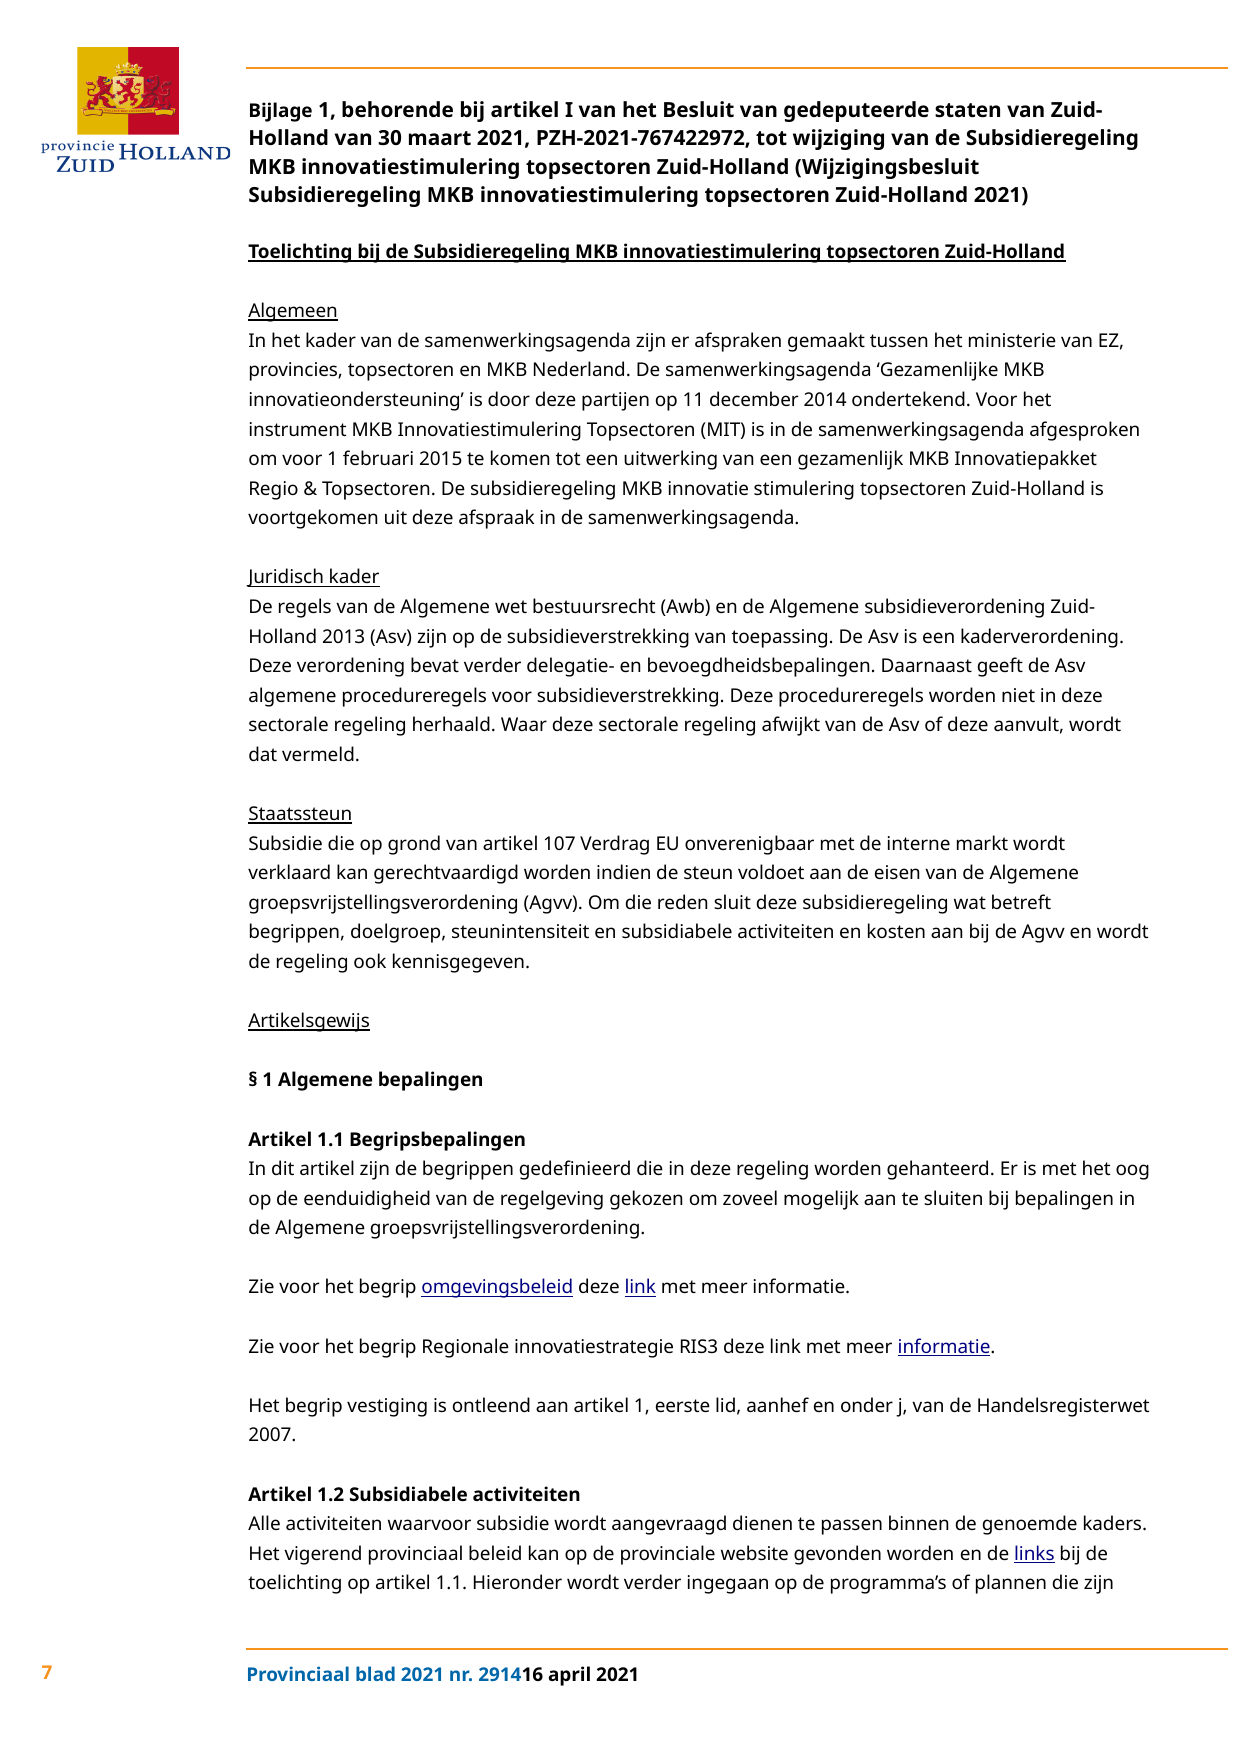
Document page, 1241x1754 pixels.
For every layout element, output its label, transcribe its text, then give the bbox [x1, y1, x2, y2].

text Staatssteun [248, 800, 1152, 826]
text De regels van de Algemene wet bestuursrecht (Awb) en de Algemene subsidieverordening Zuid-Holland 2013 (Asv) zijn op de subsidieverstrekking van toepassing. De Asv is een kaderverordening. Deze verordening bevat verder delegatie- en bevoegdheidsbepalingen. Daarnaast geeft de Asv algemene procedureregels voor subsidieverstrekking. Deze procedureregels worden niet in deze sectorale regeling herhaald. Waar deze sectorale regeling afwijkt van de Asv of deze aanvult, wordt dat vermeld. [248, 593, 1152, 767]
text Toelichting bij de Subsidieregeling MKB innovatiestimulering topsectoren Zuid-Holland [248, 238, 1152, 264]
text Artikelsgewijs [248, 1007, 1152, 1033]
text Artikel 1.1 Begripsbepalingen [248, 1126, 1152, 1151]
text Subsidie die op grond van artikel 107 Verdrag EU onverenigbaar met de interne markt wordt verklaard kan gerechtvaardigd worden indien de steun voldoet aan de eisen van de Algemene groepsvrijstellingsverordening (Agvv). Om die reden sluit deze subsidieregeling wat betreft begrippen, doelgroep, steunintensiteit en subsidiabele activiteiten en kosten aan bij de Agvv en wordt de regeling ook kennisgegeven. [248, 830, 1152, 974]
text Juridisch kader [248, 564, 1152, 589]
text Het begrip vestiging is ontleend aan artikel 1, eerste lid, aanhef en onder j, van de Handelsregisterwet 2007. [248, 1392, 1152, 1447]
text Artikel 1.2 Subsidiabele activiteiten [248, 1481, 1152, 1506]
picture [41, 47, 231, 172]
text In het kader van de samenwerkingsagenda zijn er afspraken gemaakt tussen het ministerie van EZ, provincies, topsectoren en MKB Nederland. De samenwerkingsagenda ‘Gezamenlijke MKB innovatieondersteuning’ is door deze partijen op 11 december 2014 ondertekend. Voor het instrument MKB Innovatiestimulering Topsectoren (MIT) is in de samenwerkingsagenda afgesproken om voor 1 februari 2015 te komen tot een uitwerking van een gezamenlijk MKB Innovatiepakket Regio & Topsectoren. De subsidieregeling MKB innovatie stimulering topsectoren Zuid-Holland is voortgekomen uit deze afspraak in de samenwerkingsagenda. [248, 327, 1152, 530]
text Alle activiteiten waarvoor subsidie wordt aangevraagd dienen te passen binnen de genoemde kaders. Het vigerend provinciaal beleid kan op de provinciale website gevonden worden en de links bij de toelichting op artikel 1.1. Hieronder wordt verder ingegaan op de programma’s of plannen die zijn [248, 1510, 1152, 1595]
text § 1 Algemene bepalingen [248, 1067, 1152, 1092]
text Bijlage 1, behorende bij artikel I van het Besluit van gedeputeerde staten van Zuid-Holland van 30 maart 2021, PZH-2021-767422972, tot wijziging van de Subsidieregeling MKB innovatiestimulering topsectoren Zuid-Holland (Wijzigingsbesluit Subsidieregeling MKB innovatiestimulering topsectoren Zuid-Holland 2021) [248, 95, 1152, 209]
text Algemeen [248, 297, 1152, 323]
text Zie voor het begrip omgevingsbeleid deze link met meer informatie. [248, 1274, 1152, 1299]
text Zie voor het begrip Regionale innovatiestrategie RIS3 deze link met meer informatie. [248, 1333, 1152, 1358]
text In dit artikel zijn de begrippen gedefinieerd die in deze regeling worden gehanteerd. Er is met het oog op de eenduidigheid van de regelgeving gekozen om zoveel mogelijk aan te sluiten bij bepalingen in de Algemene groepsvrijstellingsverordening. [248, 1155, 1152, 1240]
